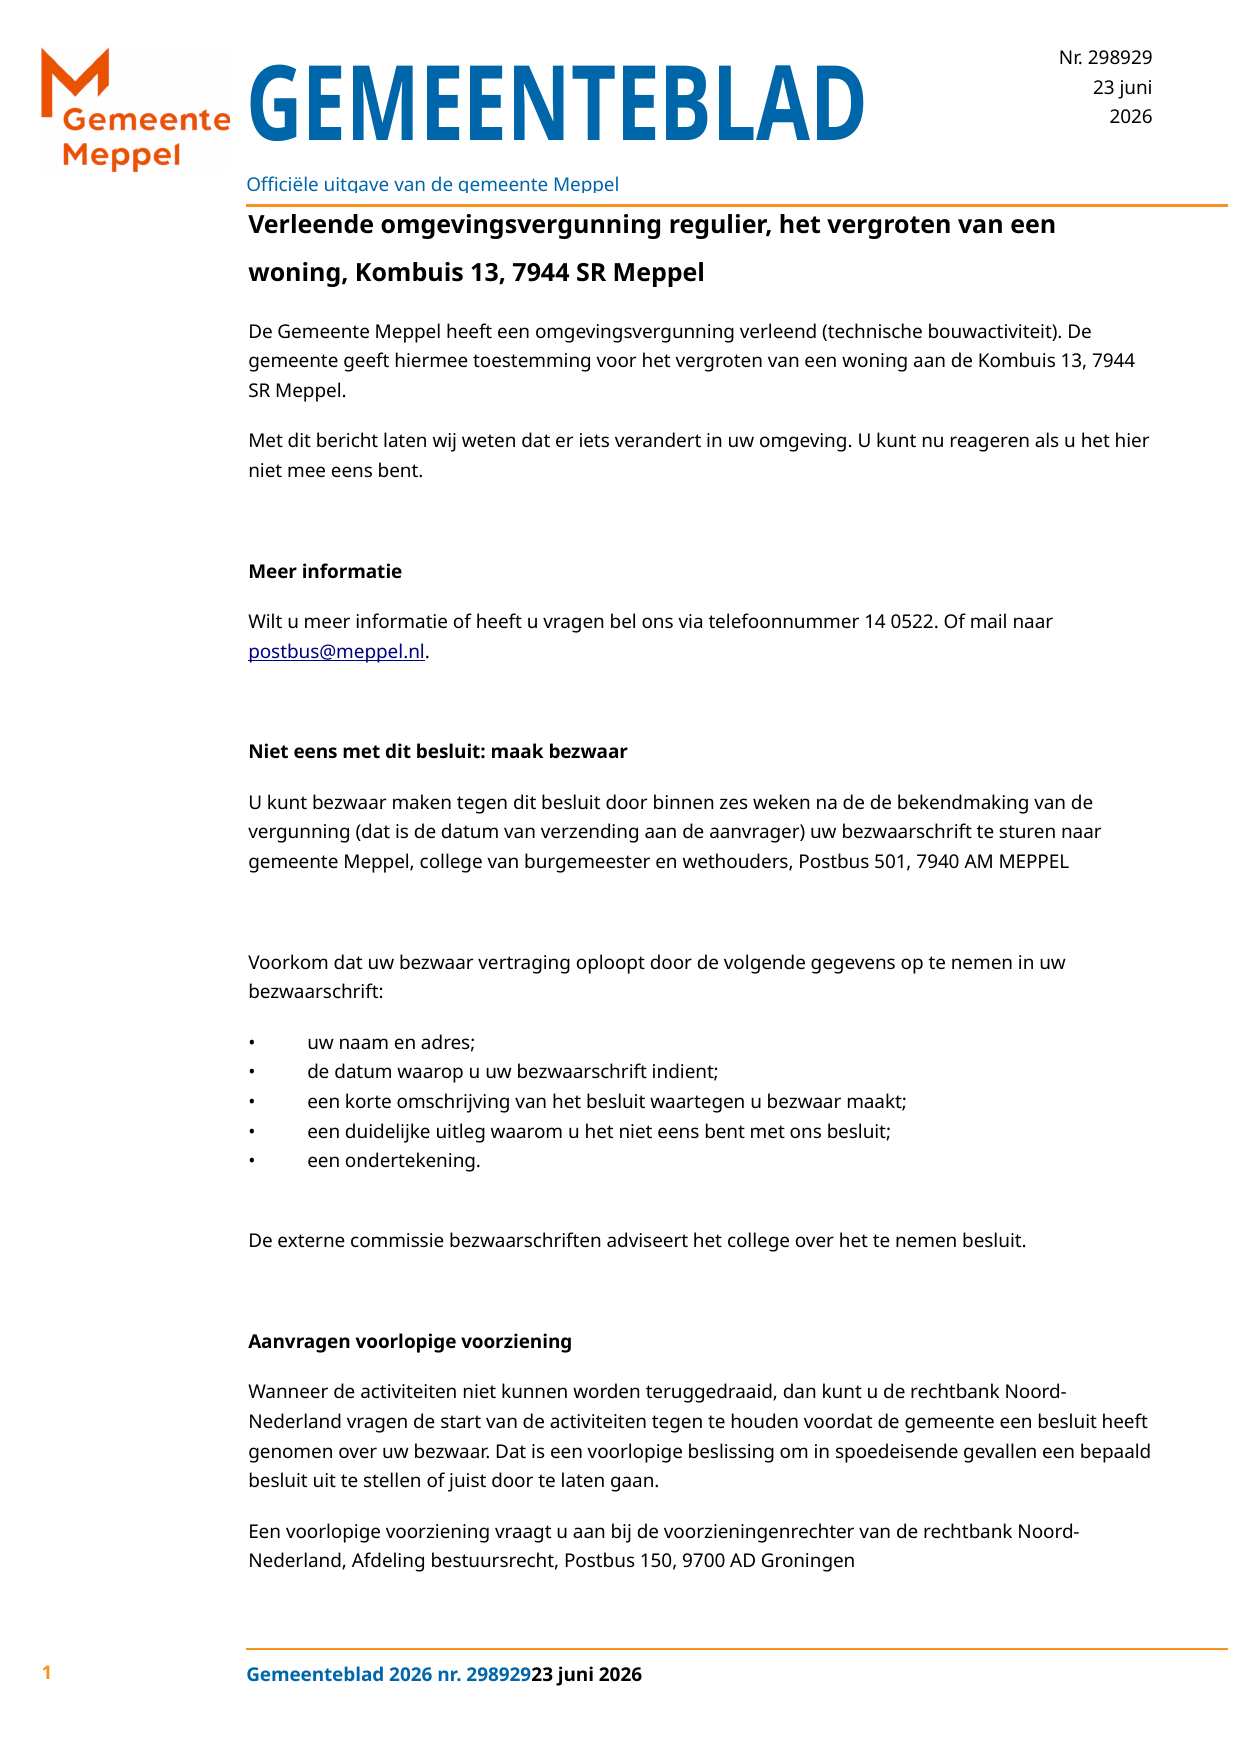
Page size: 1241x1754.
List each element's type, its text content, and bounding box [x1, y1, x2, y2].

text Een voorlopige voorziening vraagt u aan bij de voorzieningenrechter van de rechtbank Noord-Nederland, Afdeling bestuursrecht, Postbus 150, 9700 AD Groningen [248, 1518, 1152, 1573]
text De externe commissie bezwaarschriften adviseert het college over het te nemen besluit. [248, 1227, 1152, 1253]
picture [41, 47, 231, 172]
text Met dit bericht laten wij weten dat er iets verandert in uw omgeving. U kunt nu reageren als u het hier niet mee eens bent. [248, 427, 1152, 483]
text Aanvragen voorlopige voorziening [248, 1328, 1152, 1354]
list een duidelijke uitleg waarom u het niet eens bent met ons besluit; [248, 1118, 1152, 1144]
text U kunt bezwaar maken tegen dit besluit door binnen zes weken na de de bekendmaking van de vergunning (dat is de datum van verzending aan de aanvrager) uw bezwaarschrift te sturen naar gemeente Meppel, college van burgemeester en wethouders, Postbus 501, 7940 AM MEPPEL [248, 789, 1152, 874]
list de datum waarop u uw bezwaarschrift indient; [248, 1059, 1152, 1084]
text Voorkom dat uw bezwaar vertraging oploopt door de volgende gegevens op te nemen in uw bezwaarschrift: [248, 949, 1152, 1004]
list een ondertekening. [248, 1147, 1152, 1173]
text Meer informatie [248, 558, 1152, 584]
list een korte omschrijving van het besluit waartegen u bezwaar maakt; [248, 1088, 1152, 1114]
text De Gemeente Meppel heeft een omgevingsvergunning verleend (technische bouwactiviteit). De gemeente geeft hiermee toestemming voor het vergroten van een woning aan de Kombuis 13, 7944 SR Meppel. [248, 318, 1152, 403]
text Verleende omgevingsvergunning regulier, het vergroten van een woning, Kombuis 13, 7944 SR Meppel [248, 207, 1152, 288]
list uw naam en adres; [248, 1029, 1152, 1055]
text Niet eens met dit besluit: maak bezwaar [248, 739, 1152, 764]
text Wanneer de activiteiten niet kunnen worden teruggedraaid, dan kunt u de rechtbank Noord-Nederland vragen de start van de activiteiten tegen te houden voordat de gemeente een besluit heeft genomen over uw bezwaar. Dat is een voorlopige beslissing om in spoedeisende gevallen een bepaald besluit uit te stellen of juist door te laten gaan. [248, 1379, 1152, 1493]
text Wilt u meer informatie of heeft u vragen bel ons via telefoonnummer 14 0522. Of mail naar postbus@meppel.nl. [248, 608, 1152, 664]
